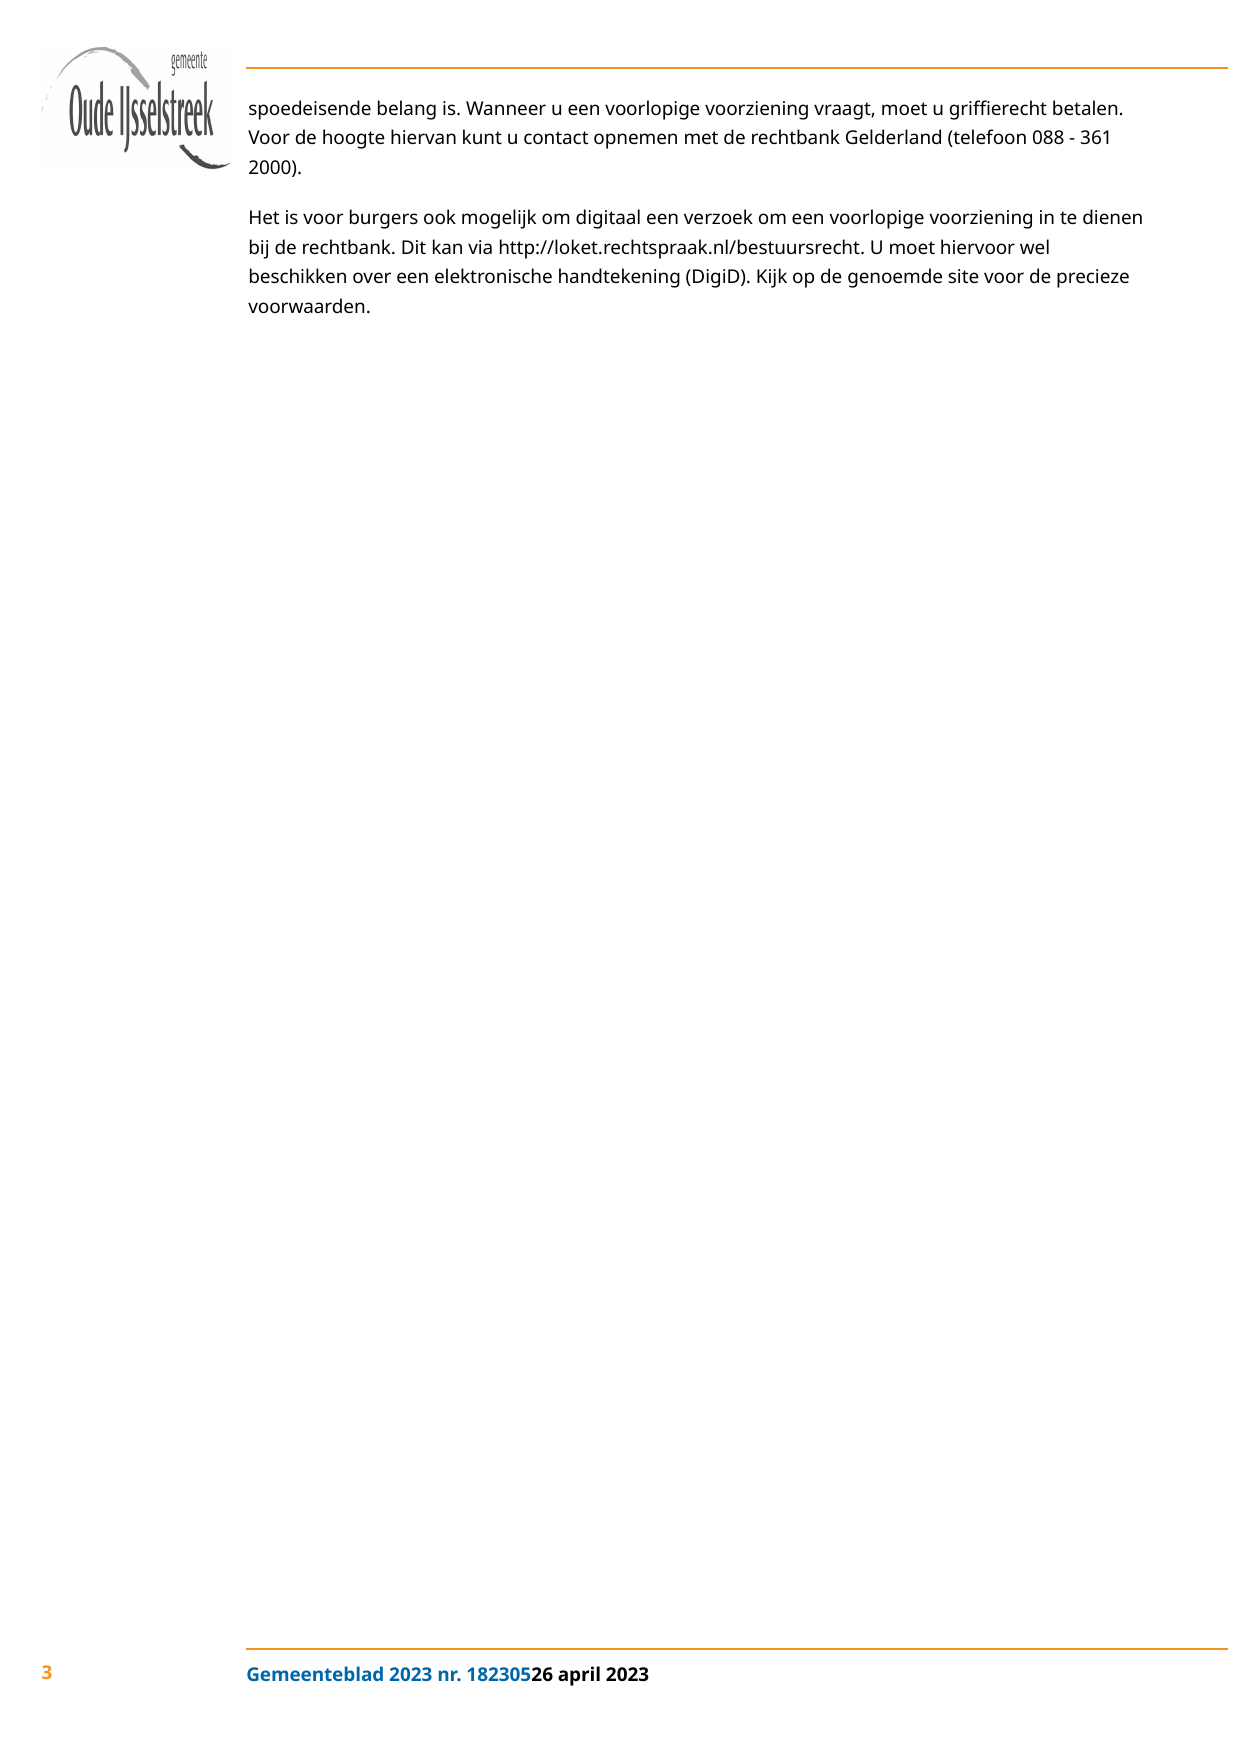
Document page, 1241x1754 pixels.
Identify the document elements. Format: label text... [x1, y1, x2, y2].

text Het is voor burgers ook mogelijk om digitaal een verzoek om een voorlopige voorziening in te dienen bij de rechtbank. Dit kan via http://loket.rechtspraak.nl/bestuursrecht. U moet hiervoor wel beschikken over een elektronische handtekening (DigiD). Kijk op de genoemde site voor de precieze voorwaarden. [248, 204, 1152, 319]
text spoedeisende belang is. Wanneer u een voorlopige voorziening vraagt, moet u griffierecht betalen. Voor de hoogte hiervan kunt u contact opnemen met de rechtbank Gelderland (telefoon 088 - 361 2000). [248, 95, 1152, 180]
picture [41, 47, 231, 172]
